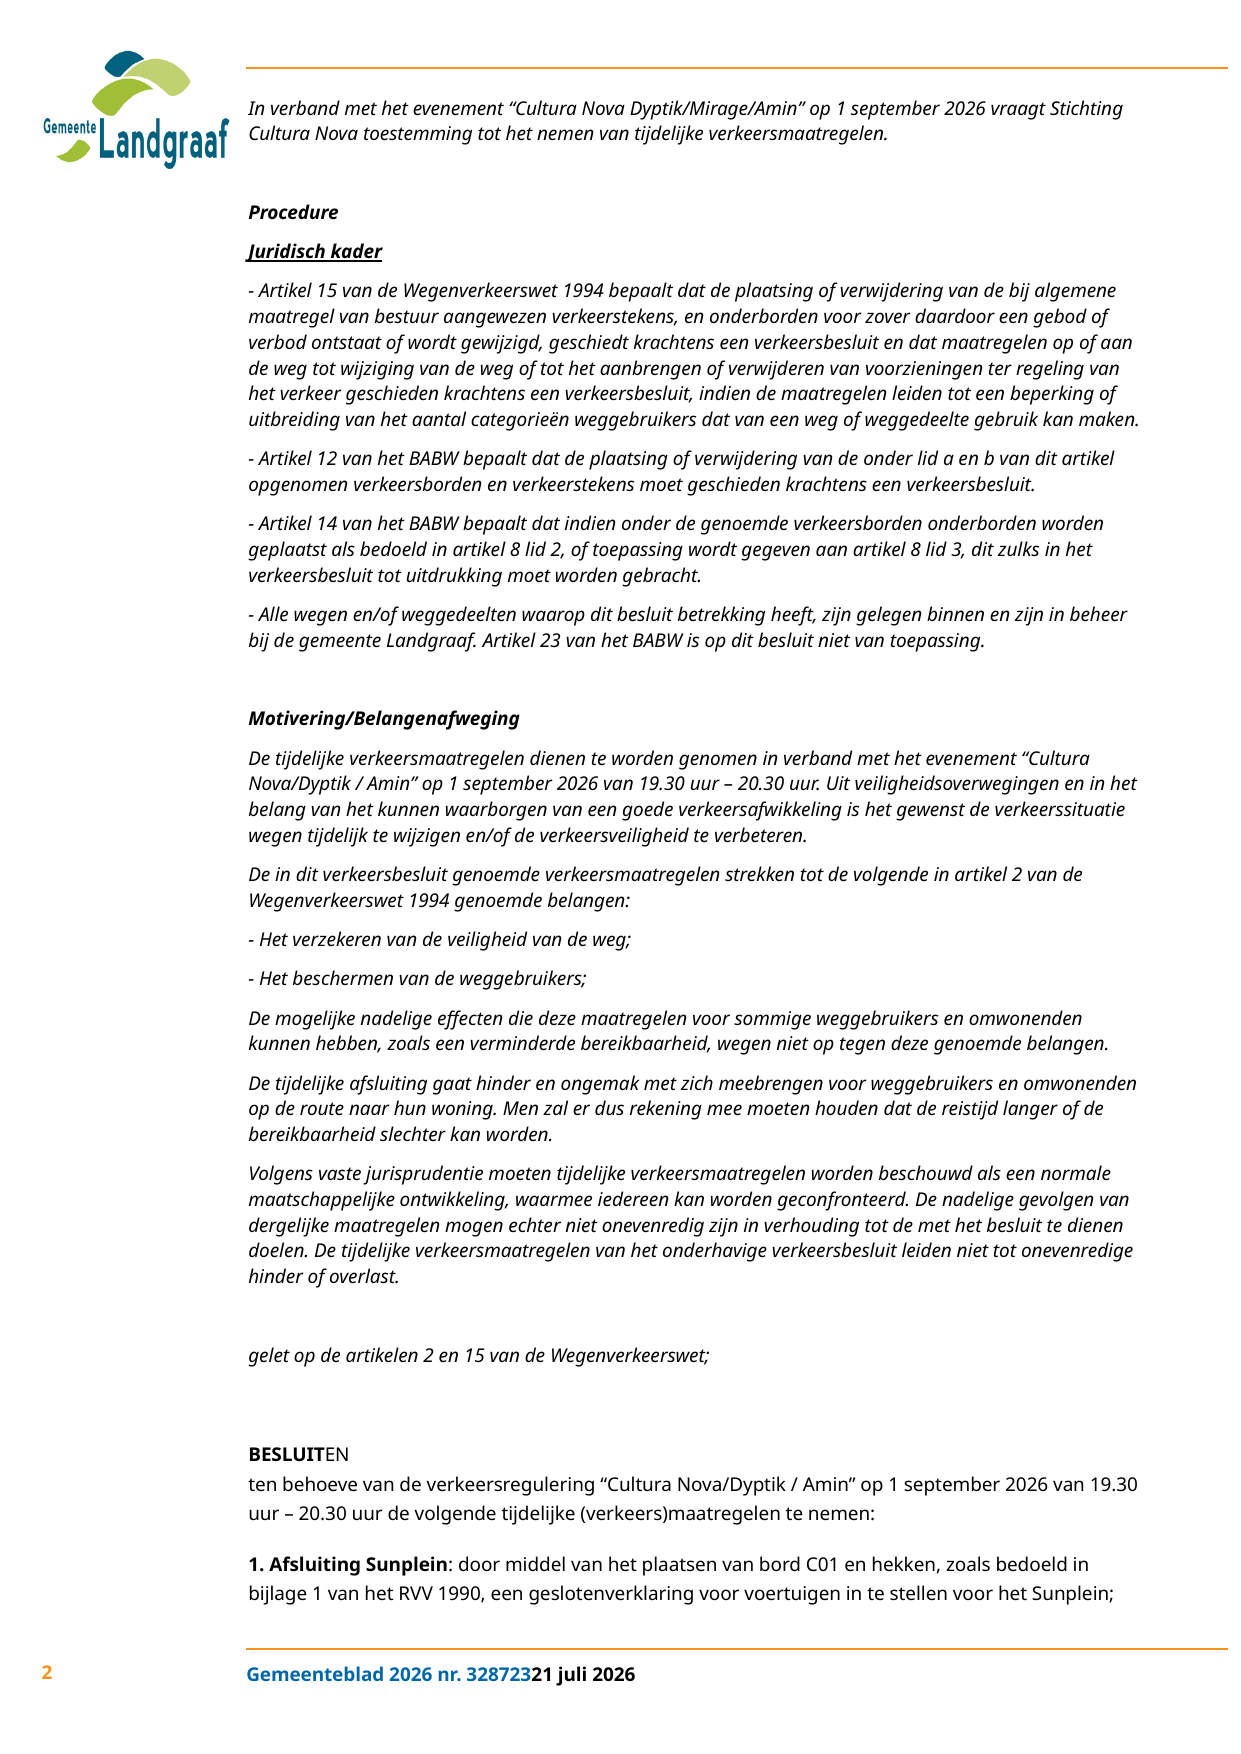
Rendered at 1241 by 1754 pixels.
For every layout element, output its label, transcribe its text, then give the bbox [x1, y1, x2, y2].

text Procedure [248, 199, 1152, 225]
text - Artikel 14 van het BABW bepaalt dat indien onder de genoemde verkeersborden onderborden worden geplaatst als bedoeld in artikel 8 lid 2, of toepassing wordt gegeven aan artikel 8 lid 3, dit zulks in het verkeersbesluit tot uitdrukking moet worden gebracht. [248, 511, 1152, 588]
text Juridisch kader [248, 238, 1152, 264]
text De tijdelijke afsluiting gaat hinder en ongemak met zich meebrengen voor weggebruikers en omwonenden op de route naar hun woning. Men zal er dus rekening mee moeten houden dat de reistijd langer of de bereikbaarheid slechter kan worden. [248, 1070, 1152, 1147]
text - Artikel 15 van de Wegenverkeerswet 1994 bepaalt dat de plaatsing of verwijdering van de bij algemene maatregel van bestuur aangewezen verkeerstekens, en onderborden voor zover daardoor een gebod of verbod ontstaat of wordt gewijzigd, geschiedt krachtens een verkeersbesluit en dat maatregelen op of aan de weg tot wijziging van de weg of tot het aanbrengen of verwijderen van voorzieningen ter regeling van het verkeer geschieden krachtens een verkeersbesluit, indien de maatregelen leiden tot een beperking of uitbreiding van het aantal categorieën weggebruikers dat van een weg of weggedeelte gebruik kan maken. [248, 278, 1152, 432]
text De tijdelijke verkeersmaatregelen dienen te worden genomen in verband met het evenement “Cultura Nova/Dyptik / Amin” op 1 september 2026 van 19.30 uur – 20.30 uur. Uit veiligheidsoverwegingen en in het belang van het kunnen waarborgen van een goede verkeersafwikkeling is het gewenst de verkeerssituatie wegen tijdelijk te wijzigen en/of de verkeersveiligheid te verbeteren. [248, 745, 1152, 848]
text 1. Afsluiting Sunplein: door middel van het plaatsen van bord C01 en hekken, zoals bedoeld in bijlage 1 van het RVV 1990, een geslotenverklaring voor voertuigen in te stellen voor het Sunplein; [248, 1551, 1152, 1606]
picture [41, 47, 231, 172]
text - Het beschermen van de weggebruikers; [248, 966, 1152, 991]
text gelet op de artikelen 2 en 15 van de Wegenverkeerswet; [248, 1342, 1152, 1368]
text Volgens vaste jurisprudentie moeten tijdelijke verkeersmaatregelen worden beschouwd als een normale maatschappelijke ontwikkeling, waarmee iedereen kan worden geconfronteerd. De nadelige gevolgen van dergelijke maatregelen mogen echter niet onevenredig zijn in verhouding tot de met het besluit te dienen doelen. De tijdelijke verkeersmaatregelen van het onderhavige verkeersbesluit leiden niet tot onevenredige hinder of overlast. [248, 1161, 1152, 1289]
text - Artikel 12 van het BABW bepaalt dat de plaatsing of verwijdering van de onder lid a en b van dit artikel opgenomen verkeersborden en verkeerstekens moet geschieden krachtens een verkeersbesluit. [248, 446, 1152, 497]
text Motivering/Belangenafweging [248, 706, 1152, 731]
text - Alle wegen en/of weggedeelten waarop dit besluit betrekking heeft, zijn gelegen binnen en zijn in beheer bij de gemeente Landgraaf. Artikel 23 van het BABW is op dit besluit niet van toepassing. [248, 601, 1152, 653]
text In verband met het evenement “Cultura Nova Dyptik/Mirage/Amin” op 1 september 2026 vraagt Stichting Cultura Nova toestemming tot het nemen van tijdelijke verkeersmaatregelen. [248, 95, 1152, 146]
text De in dit verkeersbesluit genoemde verkeersmaatregelen strekken tot de volgende in artikel 2 van de Wegenverkeerswet 1994 genoemde belangen: [248, 861, 1152, 913]
text - Het verzekeren van de veiligheid van de weg; [248, 926, 1152, 952]
text BESLUITEN [248, 1441, 1152, 1467]
text De mogelijke nadelige effecten die deze maatregelen voor sommige weggebruikers en omwonenden kunnen hebben, zoals een verminderde bereikbaarheid, wegen niet op tegen deze genoemde belangen. [248, 1005, 1152, 1056]
text ten behoeve van de verkeersregulering “Cultura Nova/Dyptik / Amin” op 1 september 2026 van 19.30 uur – 20.30 uur de volgende tijdelijke (verkeers)maatregelen te nemen: [248, 1471, 1152, 1526]
